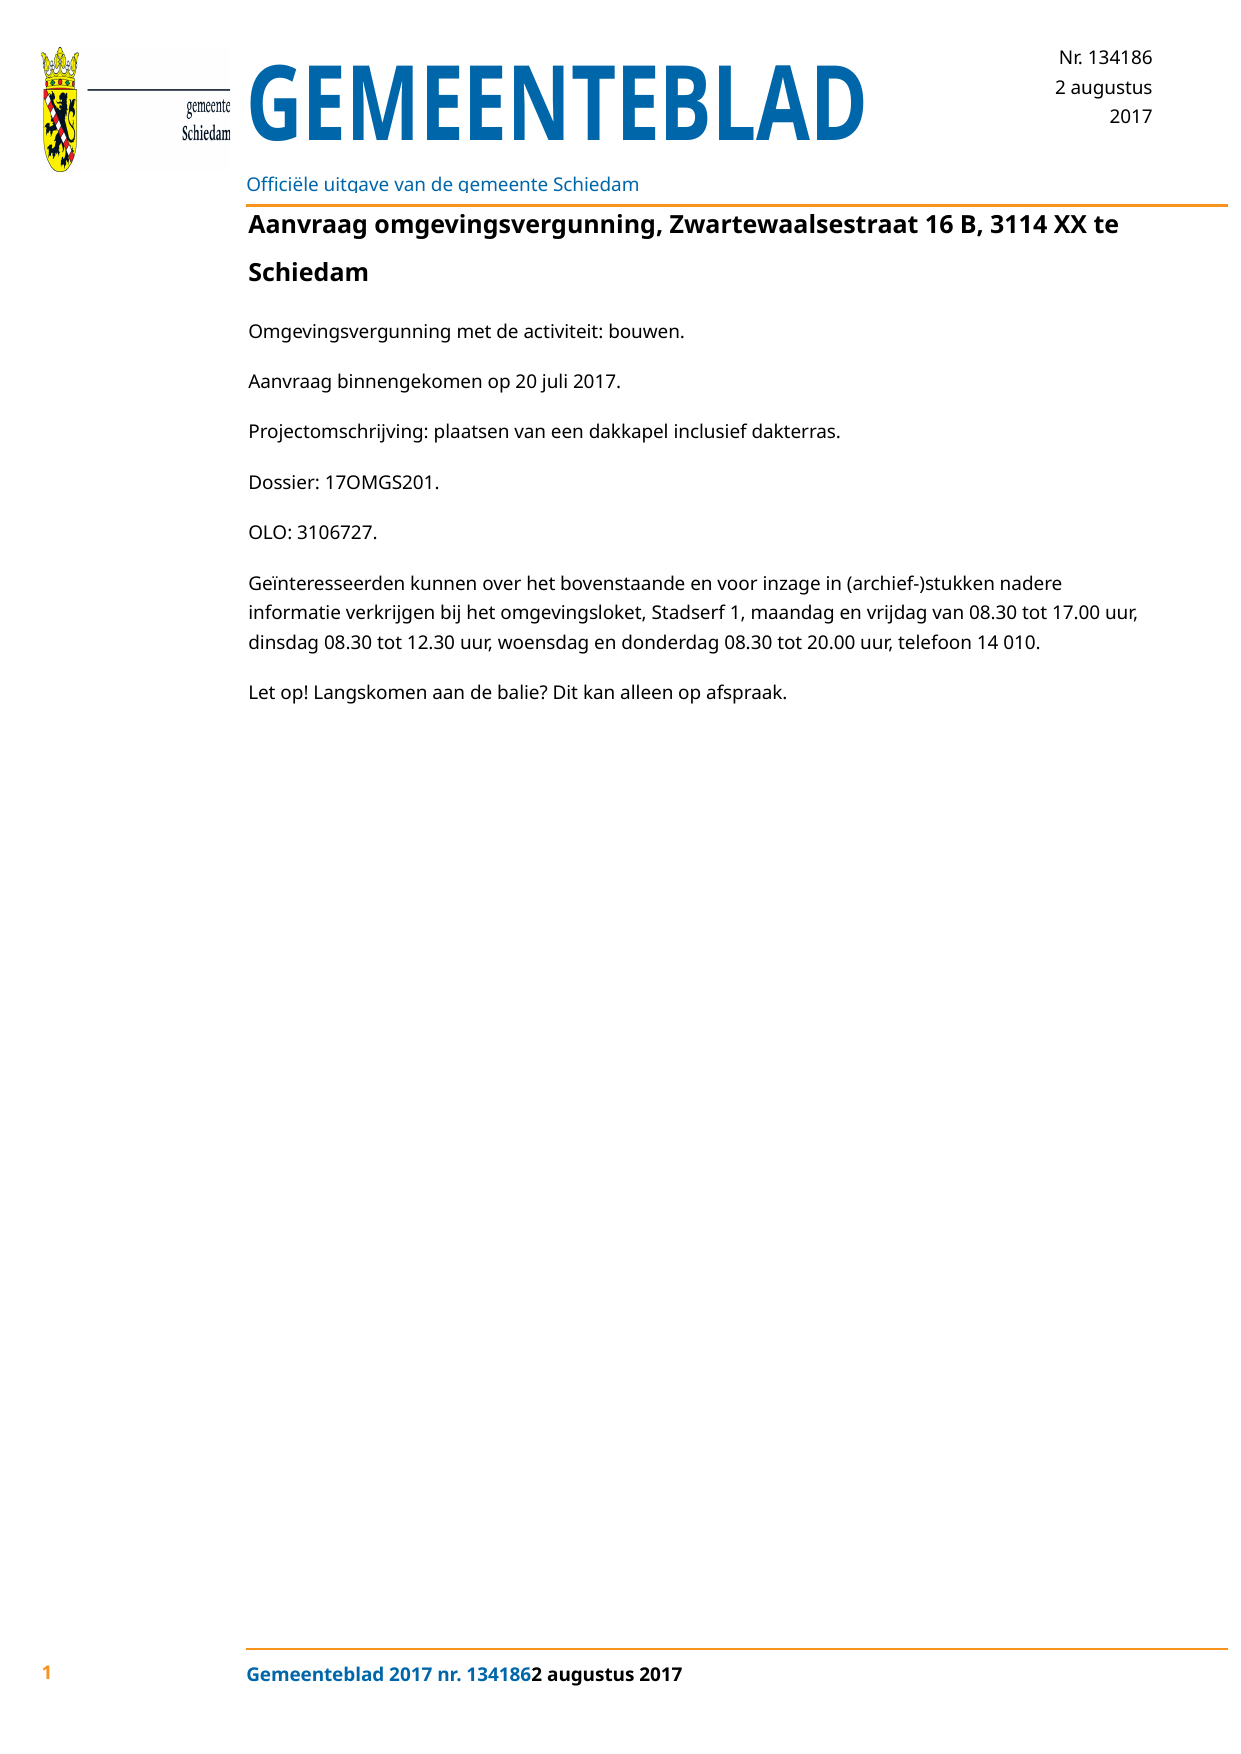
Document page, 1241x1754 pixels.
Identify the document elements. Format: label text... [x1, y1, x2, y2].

text Omgevingsvergunning met de activiteit: bouwen. [248, 318, 1152, 344]
text Projectomschrijving: plaatsen van een dakkapel inclusief dakterras. [248, 419, 1152, 444]
text Aanvraag binnengekomen op 20 juli 2017. [248, 368, 1152, 394]
text Aanvraag omgevingsvergunning, Zwartewaalsestraat 16 B, 3114 XX te Schiedam [248, 207, 1152, 288]
text Let op! Langskomen aan de balie? Dit kan alleen op afspraak. [248, 679, 1152, 705]
picture [41, 47, 231, 172]
text Dossier: 17OMGS201. [248, 469, 1152, 495]
text Geïnteresseerden kunnen over het bovenstaande en voor inzage in (archief-)stukken nadere informatie verkrijgen bij het omgevingsloket, Stadserf 1, maandag en vrijdag van 08.30 tot 17.00 uur, dinsdag 08.30 tot 12.30 uur, woensdag en donderdag 08.30 tot 20.00 uur, telefoon 14 010. [248, 570, 1152, 655]
text OLO: 3106727. [248, 519, 1152, 545]
